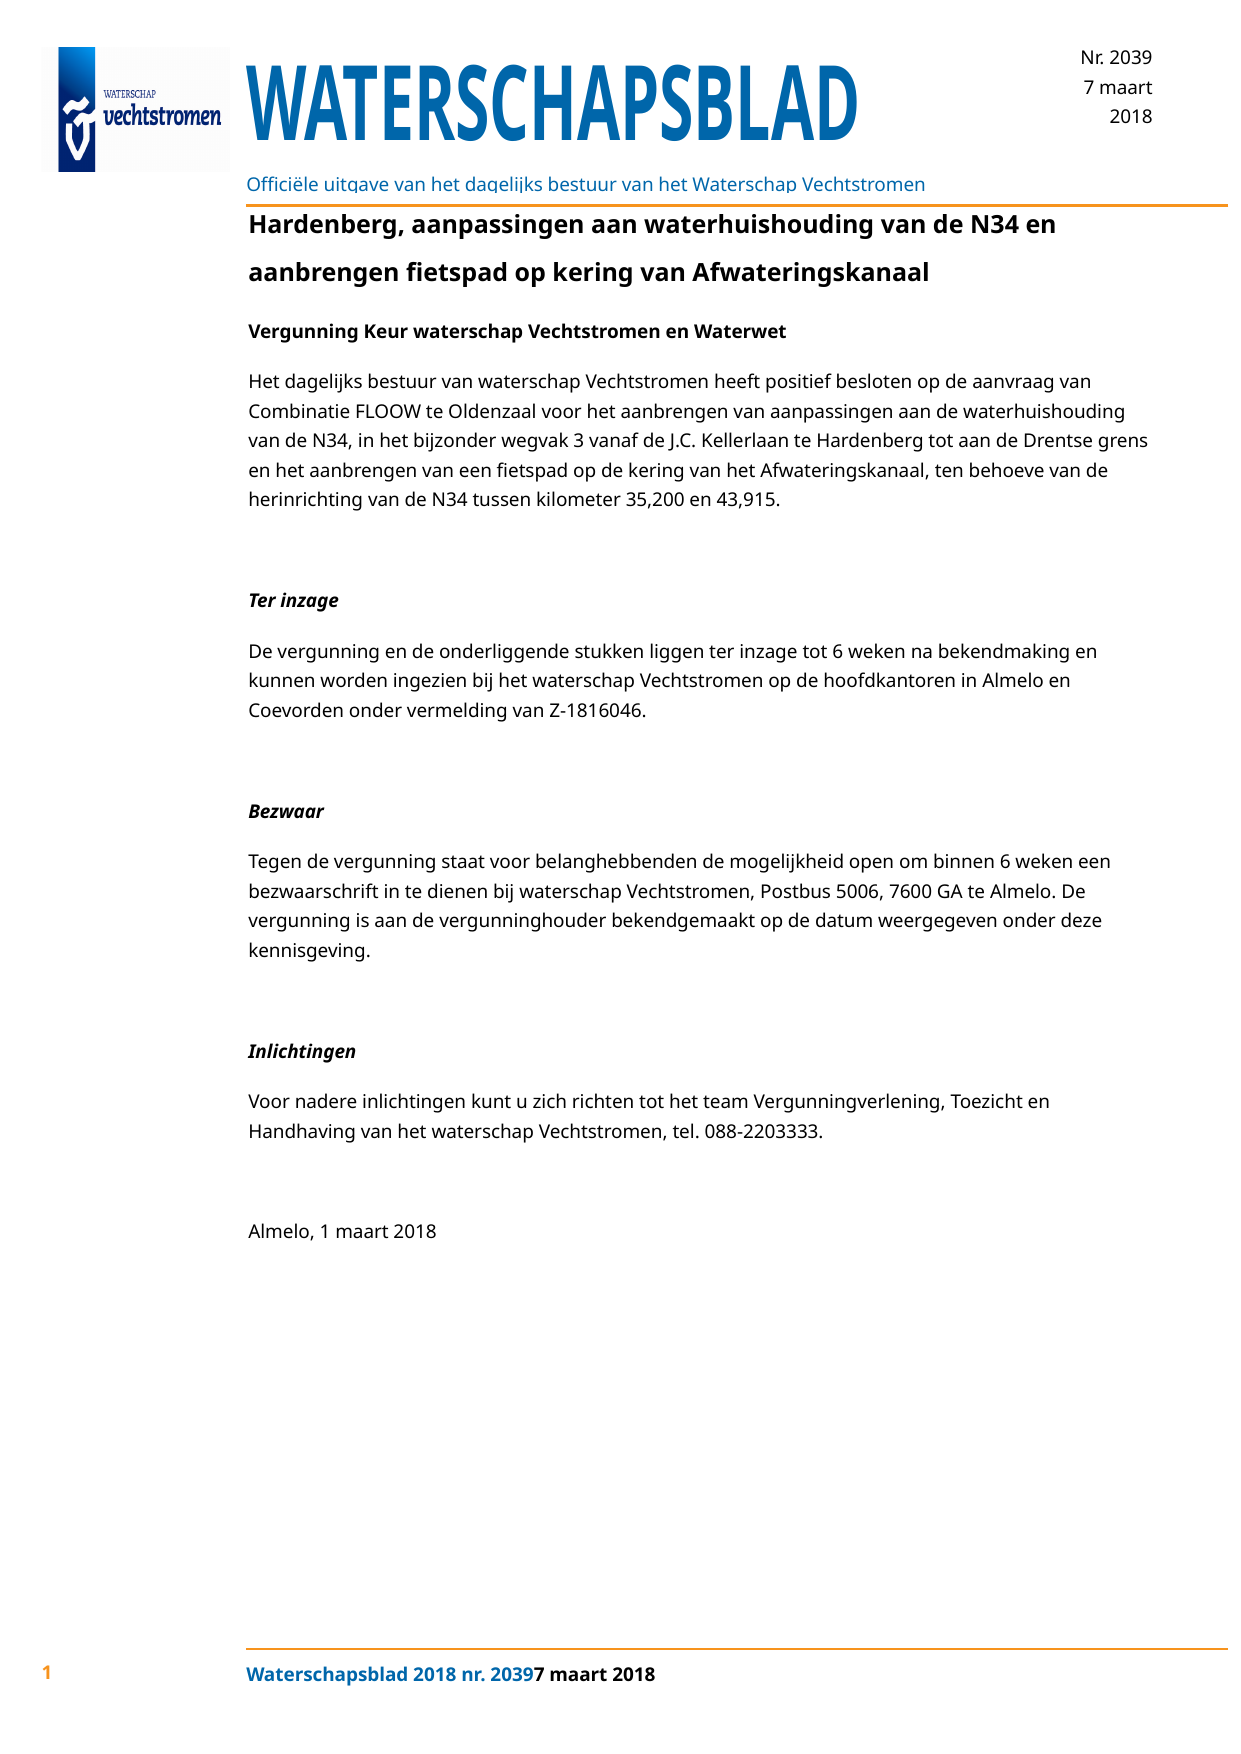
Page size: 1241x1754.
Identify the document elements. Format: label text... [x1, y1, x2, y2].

text Vergunning Keur waterschap Vechtstromen en Waterwet [248, 318, 1152, 344]
text Voor nadere inlichtingen kunt u zich richten tot het team Vergunningverlening, Toezicht en Handhaving van het waterschap Vechtstromen, tel. 088-2203333. [248, 1088, 1152, 1144]
text Bezwaar [248, 798, 1152, 824]
text Het dagelijks bestuur van waterschap Vechtstromen heeft positief besloten op de aanvraag van Combinatie FLOOW te Oldenzaal voor het aanbrengen van aanpassingen aan de waterhuishouding van de N34, in het bijzonder wegvak 3 vanaf de J.C. Kellerlaan te Hardenberg tot aan de Drentse grens en het aanbrengen van een fietspad op de kering van het Afwateringskanaal, ten behoeve van de herinrichting van de N34 tussen kilometer 35,200 en 43,915. [248, 368, 1152, 512]
text Tegen de vergunning staat voor belanghebbenden de mogelijkheid open om binnen 6 weken een bezwaarschrift in te dienen bij waterschap Vechtstromen, Postbus 5006, 7600 GA te Almelo. De vergunning is aan de vergunninghouder bekendgemaakt op de datum weergegeven onder deze kennisgeving. [248, 848, 1152, 963]
text Hardenberg, aanpassingen aan waterhuishouding van de N34 en aanbrengen fietspad op kering van Afwateringskanaal [248, 207, 1152, 288]
text Ter inzage [248, 587, 1152, 613]
text Almelo, 1 maart 2018 [248, 1219, 1152, 1244]
text Inlichtingen [248, 1038, 1152, 1064]
picture [41, 47, 231, 172]
text De vergunning en de onderliggende stukken liggen ter inzage tot 6 weken na bekendmaking en kunnen worden ingezien bij het waterschap Vechtstromen op de hoofdkantoren in Almelo en Coevorden onder vermelding van Z-1816046. [248, 638, 1152, 723]
